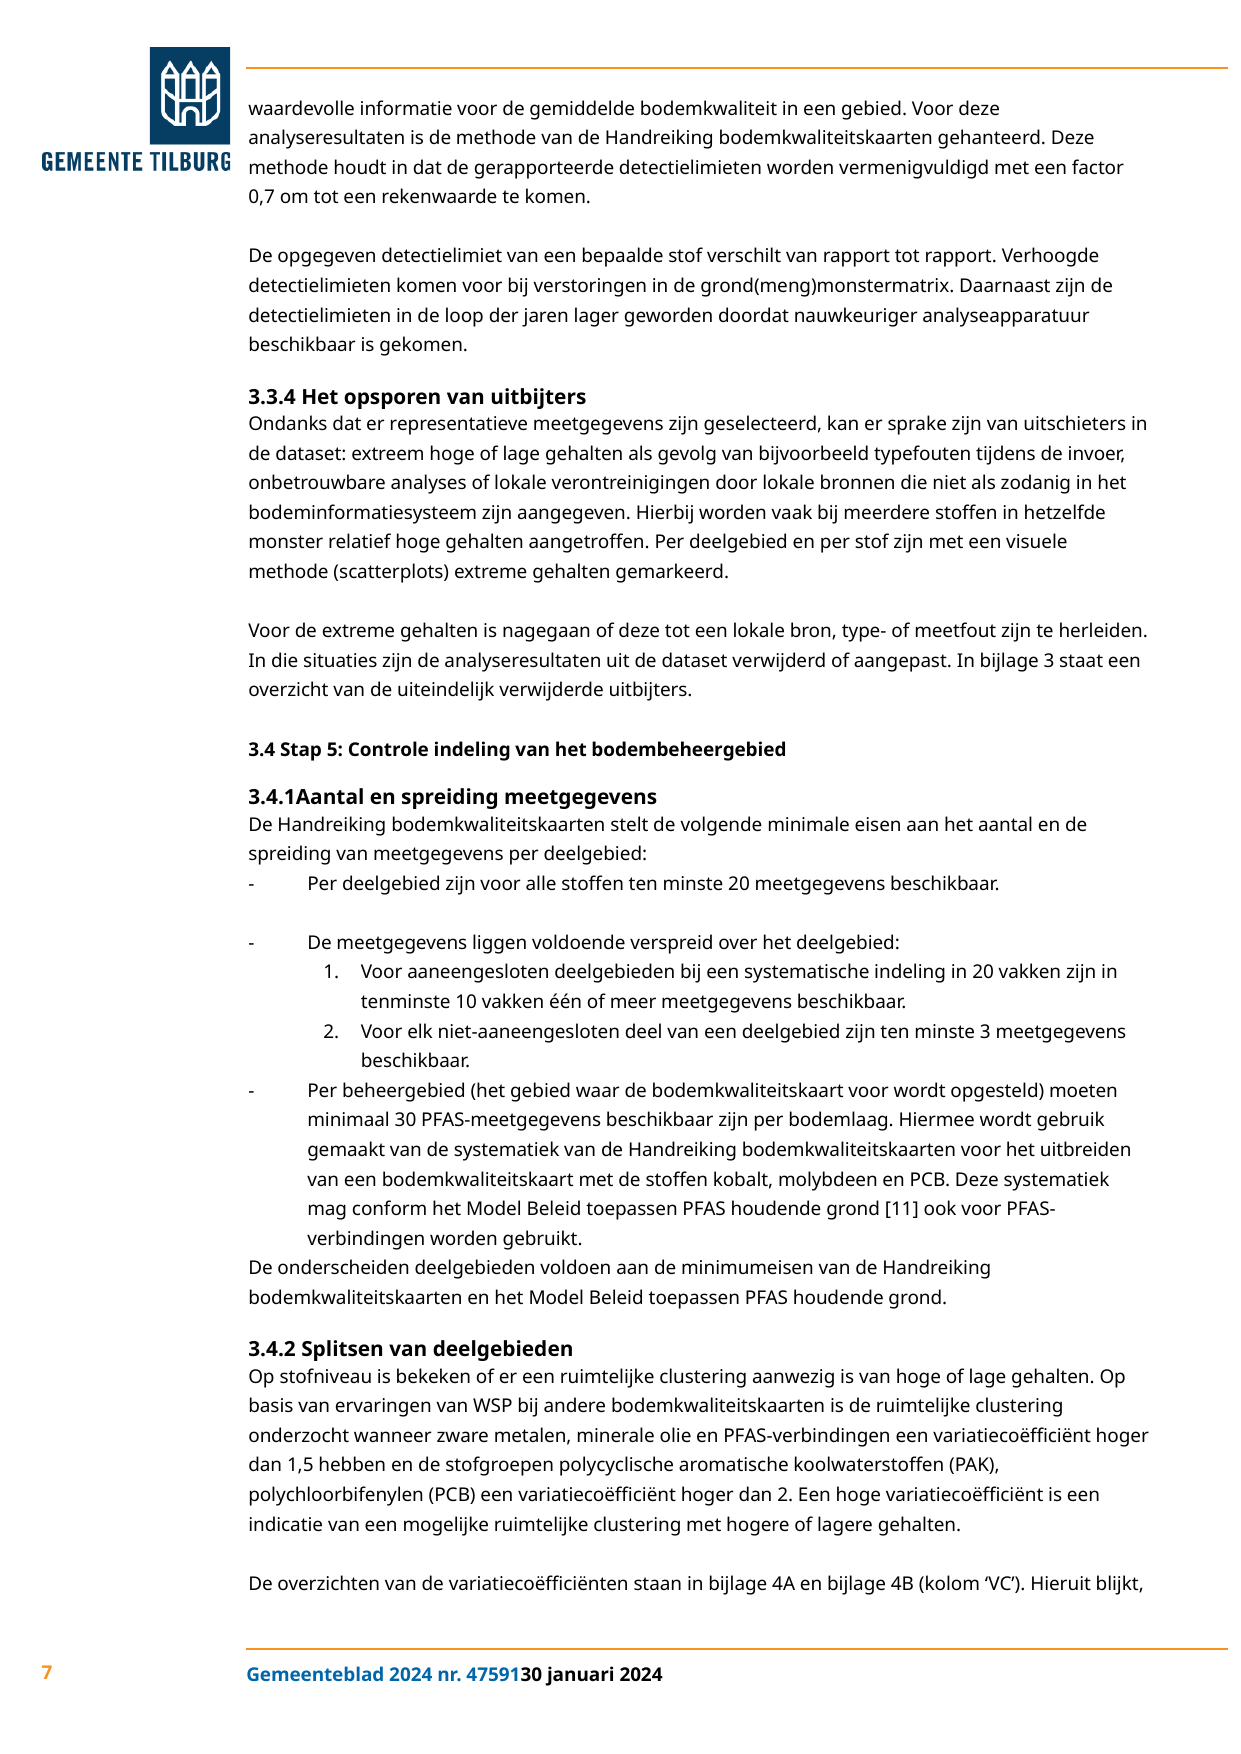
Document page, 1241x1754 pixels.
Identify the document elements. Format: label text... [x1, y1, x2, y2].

list Voor elk niet-aaneengesloten deel van een deelgebied zijn ten minste 3 meetgegevens beschikbaar. [323, 1018, 1152, 1073]
text 3.4 Stap 5: Controle indeling van het bodembeheergebied [248, 736, 1152, 761]
text 3.4.2 Splitsen van deelgebieden [248, 1334, 1152, 1363]
list De meetgegevens liggen voldoende verspreid over het deelgebied: [248, 929, 1152, 955]
text De opgegeven detectielimiet van een bepaalde stof verschilt van rapport tot rapport. Verhoogde detectielimieten komen voor bij verstoringen in de grond(meng)monstermatrix. Daarnaast zijn de detectielimieten in de loop der jaren lager geworden doordat nauwkeuriger analyseapparatuur beschikbaar is gekomen. [248, 243, 1152, 357]
text De onderscheiden deelgebieden voldoen aan de minimumeisen van de Handreiking bodemkwaliteitskaarten en het Model Beleid toepassen PFAS houdende grond. [248, 1254, 1152, 1310]
list Voor aaneengesloten deelgebieden bij een systematische indeling in 20 vakken zijn in tenminste 10 vakken één of meer meetgegevens beschikbaar. [323, 959, 1152, 1014]
list Per beheergebied (het gebied waar de bodemkwaliteitskaart voor wordt opgesteld) moeten minimaal 30 PFAS-meetgegevens beschikbaar zijn per bodemlaag. Hiermee wordt gebruik gemaakt van de systematiek van de Handreiking bodemkwaliteitskaarten voor het uitbreiden van een bodemkwaliteitskaart met de stoffen kobalt, molybdeen en PCB. Deze systematiek mag conform het Model Beleid toepassen PFAS houdende grond [11] ook voor PFAS-verbindingen worden gebruikt. [248, 1077, 1152, 1251]
text 3.3.4 Het opsporen van uitbijters [248, 382, 1152, 410]
text Ondanks dat er representatieve meetgegevens zijn geselecteerd, kan er sprake zijn van uitschieters in de dataset: extreem hoge of lage gehalten als gevolg van bijvoorbeeld typefouten tijdens de invoer, onbetrouwbare analyses of lokale verontreinigingen door lokale bronnen die niet als zodanig in het bodeminformatiesysteem zijn aangegeven. Hierbij worden vaak bij meerdere stoffen in hetzelfde monster relatief hoge gehalten aangetroffen. Per deelgebied en per stof zijn met een visuele methode (scatterplots) extreme gehalten gemarkeerd. [248, 410, 1152, 584]
text De overzichten van de variatiecoëfficiënten staan in bijlage 4A en bijlage 4B (kolom ‘VC’). Hieruit blijkt, [248, 1570, 1152, 1596]
text 3.4.1Aantal en spreiding meetgegevens [248, 782, 1152, 811]
list Per deelgebied zijn voor alle stoffen ten minste 20 meetgegevens beschikbaar. [248, 870, 1152, 896]
text Op stofniveau is bekeken of er een ruimtelijke clustering aanwezig is van hoge of lage gehalten. Op basis van ervaringen van WSP bij andere bodemkwaliteitskaarten is de ruimtelijke clustering onderzocht wanneer zware metalen, minerale olie en PFAS-verbindingen een variatiecoëfficiënt hoger dan 1,5 hebben en de stofgroepen polycyclische aromatische koolwaterstoffen (PAK), polychloorbifenylen (PCB) een variatiecoëfficiënt hoger dan 2. Een hoge variatiecoëfficiënt is een indicatie van een mogelijke ruimtelijke clustering met hogere of lagere gehalten. [248, 1363, 1152, 1537]
text De Handreiking bodemkwaliteitskaarten stelt de volgende minimale eisen aan het aantal en de spreiding van meetgegevens per deelgebied: [248, 811, 1152, 866]
text waardevolle informatie voor de gemiddelde bodemkwaliteit in een gebied. Voor deze analyseresultaten is de methode van de Handreiking bodemkwaliteitskaarten gehanteerd. Deze methode houdt in dat de gerapporteerde detectielimieten worden vermenigvuldigd met een factor 0,7 om tot een rekenwaarde te komen. [248, 95, 1152, 209]
picture [41, 47, 231, 172]
text Voor de extreme gehalten is nagegaan of deze tot een lokale bron, type- of meetfout zijn te herleiden. In die situaties zijn de analyseresultaten uit de dataset verwijderd of aangepast. In bijlage 3 staat een overzicht van de uiteindelijk verwijderde uitbijters. [248, 617, 1152, 702]
